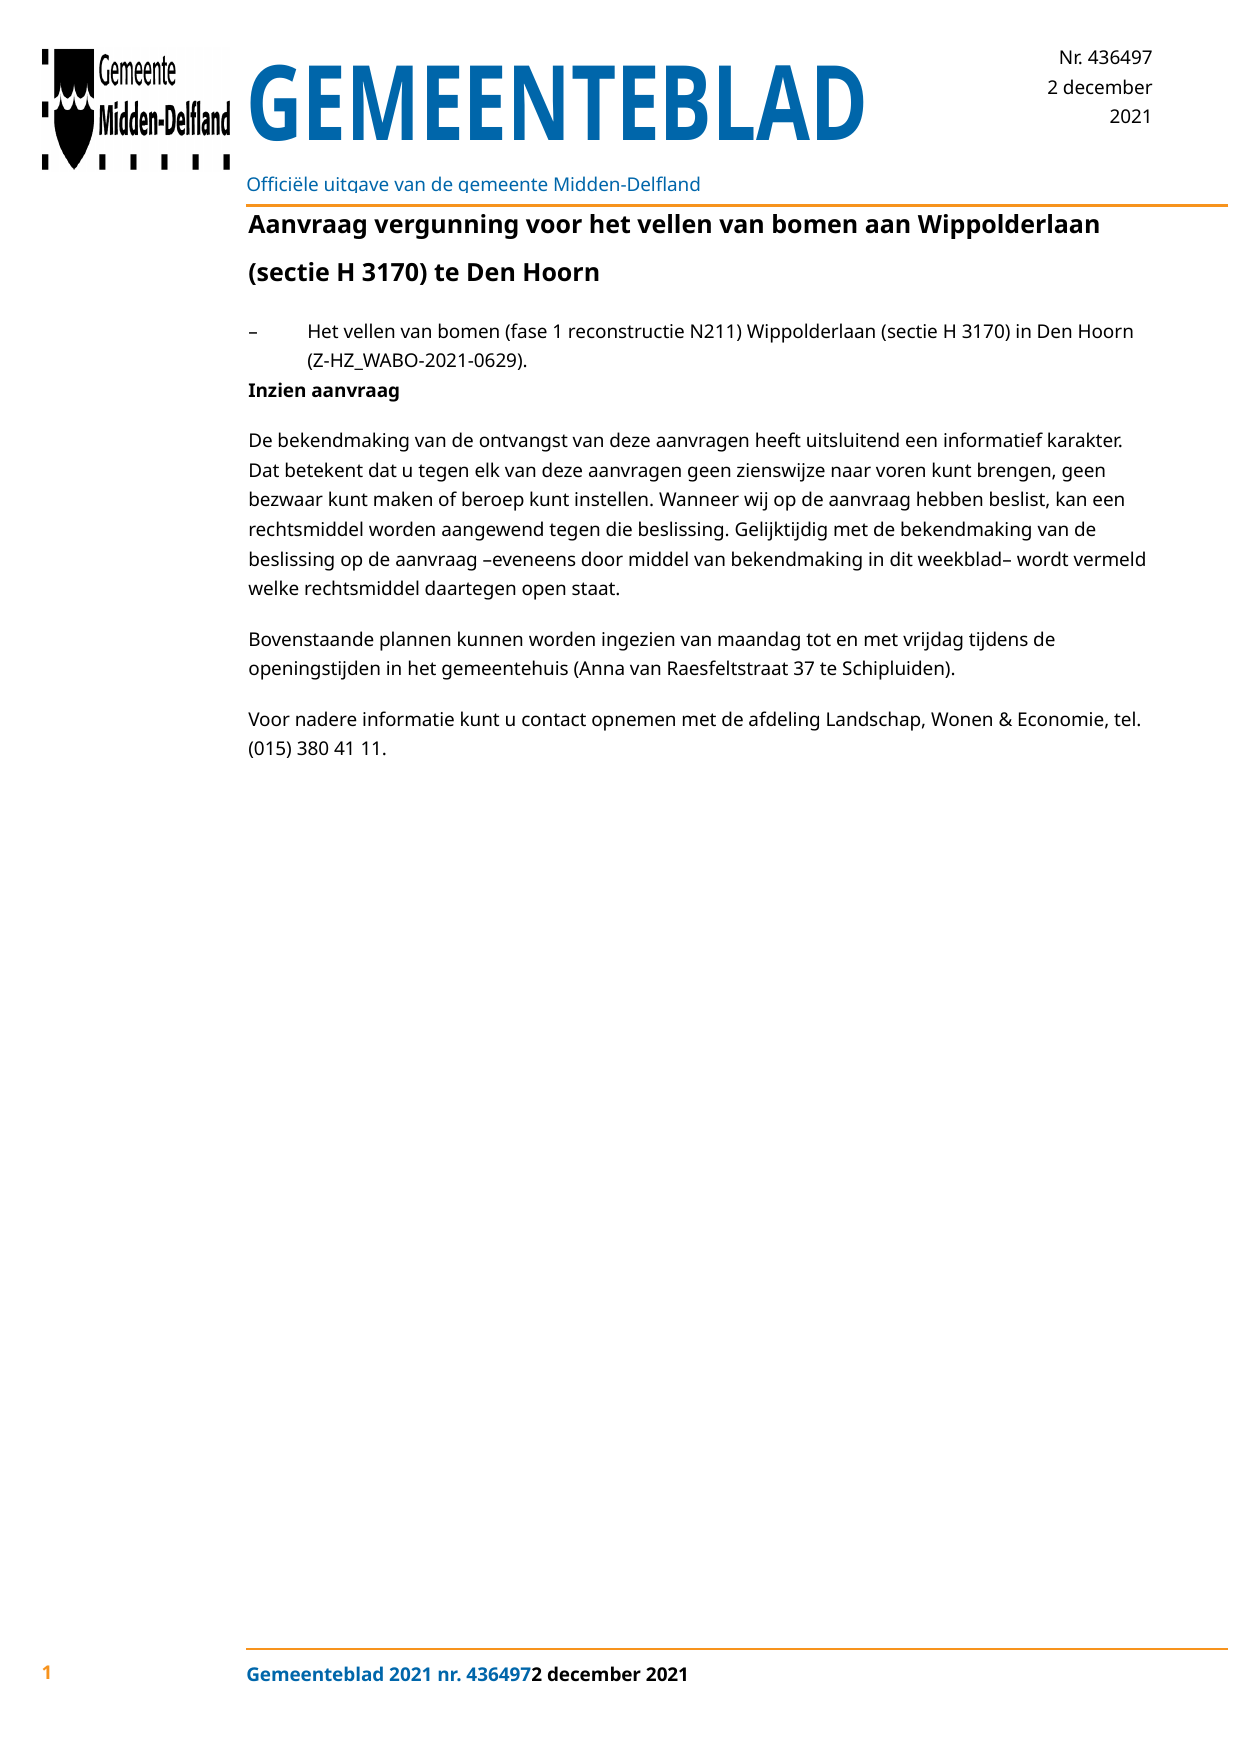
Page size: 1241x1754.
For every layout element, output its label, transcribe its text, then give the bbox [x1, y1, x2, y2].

text Aanvraag vergunning voor het vellen van bomen aan Wippolderlaan (sectie H 3170) te Den Hoorn [248, 207, 1152, 288]
text Inzien aanvraag [248, 377, 1152, 403]
text De bekendmaking van de ontvangst van deze aanvragen heeft uitsluitend een informatief karakter. Dat betekent dat u tegen elk van deze aanvragen geen zienswijze naar voren kunt brengen, geen bezwaar kunt maken of beroep kunt instellen. Wanneer wij op de aanvraag hebben beslist, kan een rechtsmiddel worden aangewend tegen die beslissing. Gelijktijdig met de bekendmaking van de beslissing op de aanvraag –eveneens door middel van bekendmaking in dit weekblad– wordt vermeld welke rechtsmiddel daartegen open staat. [248, 427, 1152, 601]
picture [41, 47, 231, 172]
list Het vellen van bomen (fase 1 reconstructie N211) Wippolderlaan (sectie H 3170) in Den Hoorn (Z-HZ_WABO-2021-0629). [248, 318, 1152, 373]
text Voor nadere informatie kunt u contact opnemen met de afdeling Landschap, Wonen & Economie, tel. (015) 380 41 11. [248, 706, 1152, 761]
text Bovenstaande plannen kunnen worden ingezien van maandag tot en met vrijdag tijdens de openingstijden in het gemeentehuis (Anna van Raesfeltstraat 37 te Schipluiden). [248, 626, 1152, 681]
